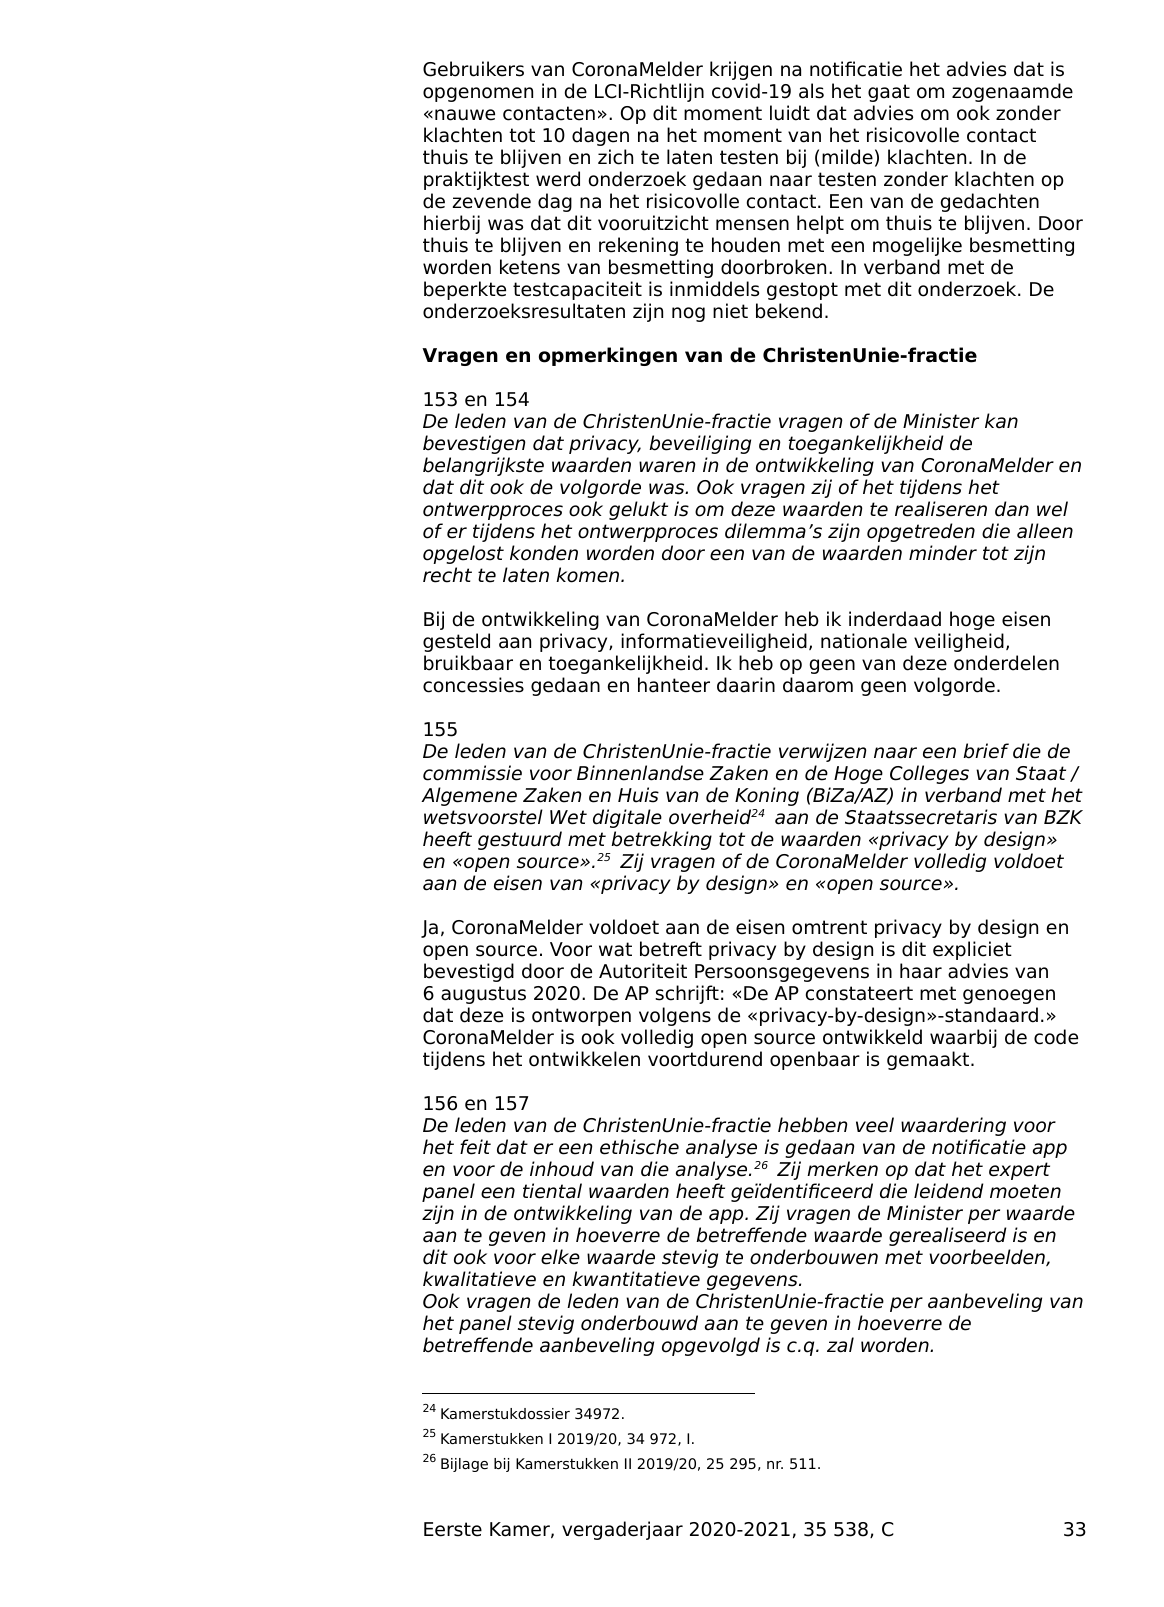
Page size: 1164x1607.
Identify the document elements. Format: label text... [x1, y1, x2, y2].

text Kamerstukdossier 34972. [422, 1402, 1087, 1424]
text Ook vragen de leden van de ChristenUnie-fractie per aanbeveling van het panel stevig onderbouwd aan te geven in hoeverre de betreffende aanbeveling opgevolgd is c.q. zal worden. [422, 1291, 1087, 1357]
text De leden van de ChristenUnie-fractie hebben veel waardering voor het feit dat er een ethische analyse is gedaan van de notificatie app en voor de inhoud van die analyse. Zij merken op dat het expert panel een tiental waarden heeft geïdentificeerd die leidend moeten zijn in de ontwikkeling van de app. Zij vragen de Minister per waarde aan te geven in hoeverre de betreffende waarde gerealiseerd is en dit ook voor elke waarde stevig te onderbouwen met voorbeelden, kwalitatieve en kwantitatieve gegevens. [422, 1115, 1087, 1291]
text Bijlage bij Kamerstukken II 2019/20, 25 295, nr. 511. [422, 1452, 1087, 1474]
text Ja, CoronaMelder voldoet aan de eisen omtrent privacy by design en open source. Voor wat betreft privacy by design is dit expliciet bevestigd door de Autoriteit Persoonsgegevens in haar advies van 6 augustus 2020. De AP schrijft: «De AP constateert met genoegen dat deze is ontworpen volgens de «privacy-by-design»-standaard.» CoronaMelder is ook volledig open source ontwikkeld waarbij de code tijdens het ontwikkelen voortdurend openbaar is gemaakt. [422, 917, 1087, 1071]
subtitle Vragen en opmerkingen van de ChristenUnie-fractie [422, 345, 1087, 367]
text Gebruikers van CoronaMelder krijgen na notificatie het advies dat is opgenomen in de LCI-Richtlijn covid-19 als het gaat om zogenaamde «nauwe contacten». Op dit moment luidt dat advies om ook zonder klachten tot 10 dagen na het moment van het risicovolle contact thuis te blijven en zich te laten testen bij (milde) klachten. In de praktijktest werd onderzoek gedaan naar testen zonder klachten op de zevende dag na het risicovolle contact. Een van de gedachten hierbij was dat dit vooruitzicht mensen helpt om thuis te blijven. Door thuis te blijven en rekening te houden met een mogelijke besmetting worden ketens van besmetting doorbroken. In verband met de beperkte testcapaciteit is inmiddels gestopt met dit onderzoek. De onderzoeksresultaten zijn nog niet bekend. [422, 59, 1087, 323]
text 155 [422, 719, 1087, 741]
text 156 en 157 [422, 1093, 1087, 1115]
text Kamerstukken I 2019/20, 34 972, I. [422, 1427, 1087, 1449]
text De leden van de ChristenUnie-fractie verwijzen naar een brief die de commissie voor Binnenlandse Zaken en de Hoge Colleges van Staat / Algemene Zaken en Huis van de Koning (BiZa/AZ) in verband met het wetsvoorstel Wet digitale overheid aan de Staatssecretaris van BZK heeft gestuurd met betrekking tot de waarden «privacy by design» en «open source». Zij vragen of de CoronaMelder volledig voldoet aan de eisen van «privacy by design» en «open source». [422, 741, 1087, 895]
text 153 en 154 [422, 389, 1087, 411]
text Bij de ontwikkeling van CoronaMelder heb ik inderdaad hoge eisen gesteld aan privacy, informatieveiligheid, nationale veiligheid, bruikbaar en toegankelijkheid. Ik heb op geen van deze onderdelen concessies gedaan en hanteer daarin daarom geen volgorde. [422, 609, 1087, 697]
text De leden van de ChristenUnie-fractie vragen of de Minister kan bevestigen dat privacy, beveiliging en toegankelijkheid de belangrijkste waarden waren in de ontwikkeling van CoronaMelder en dat dit ook de volgorde was. Ook vragen zij of het tijdens het ontwerpproces ook gelukt is om deze waarden te realiseren dan wel of er tijdens het ontwerpproces dilemma’s zijn opgetreden die alleen opgelost konden worden door een van de waarden minder tot zijn recht te laten komen. [422, 411, 1087, 587]
